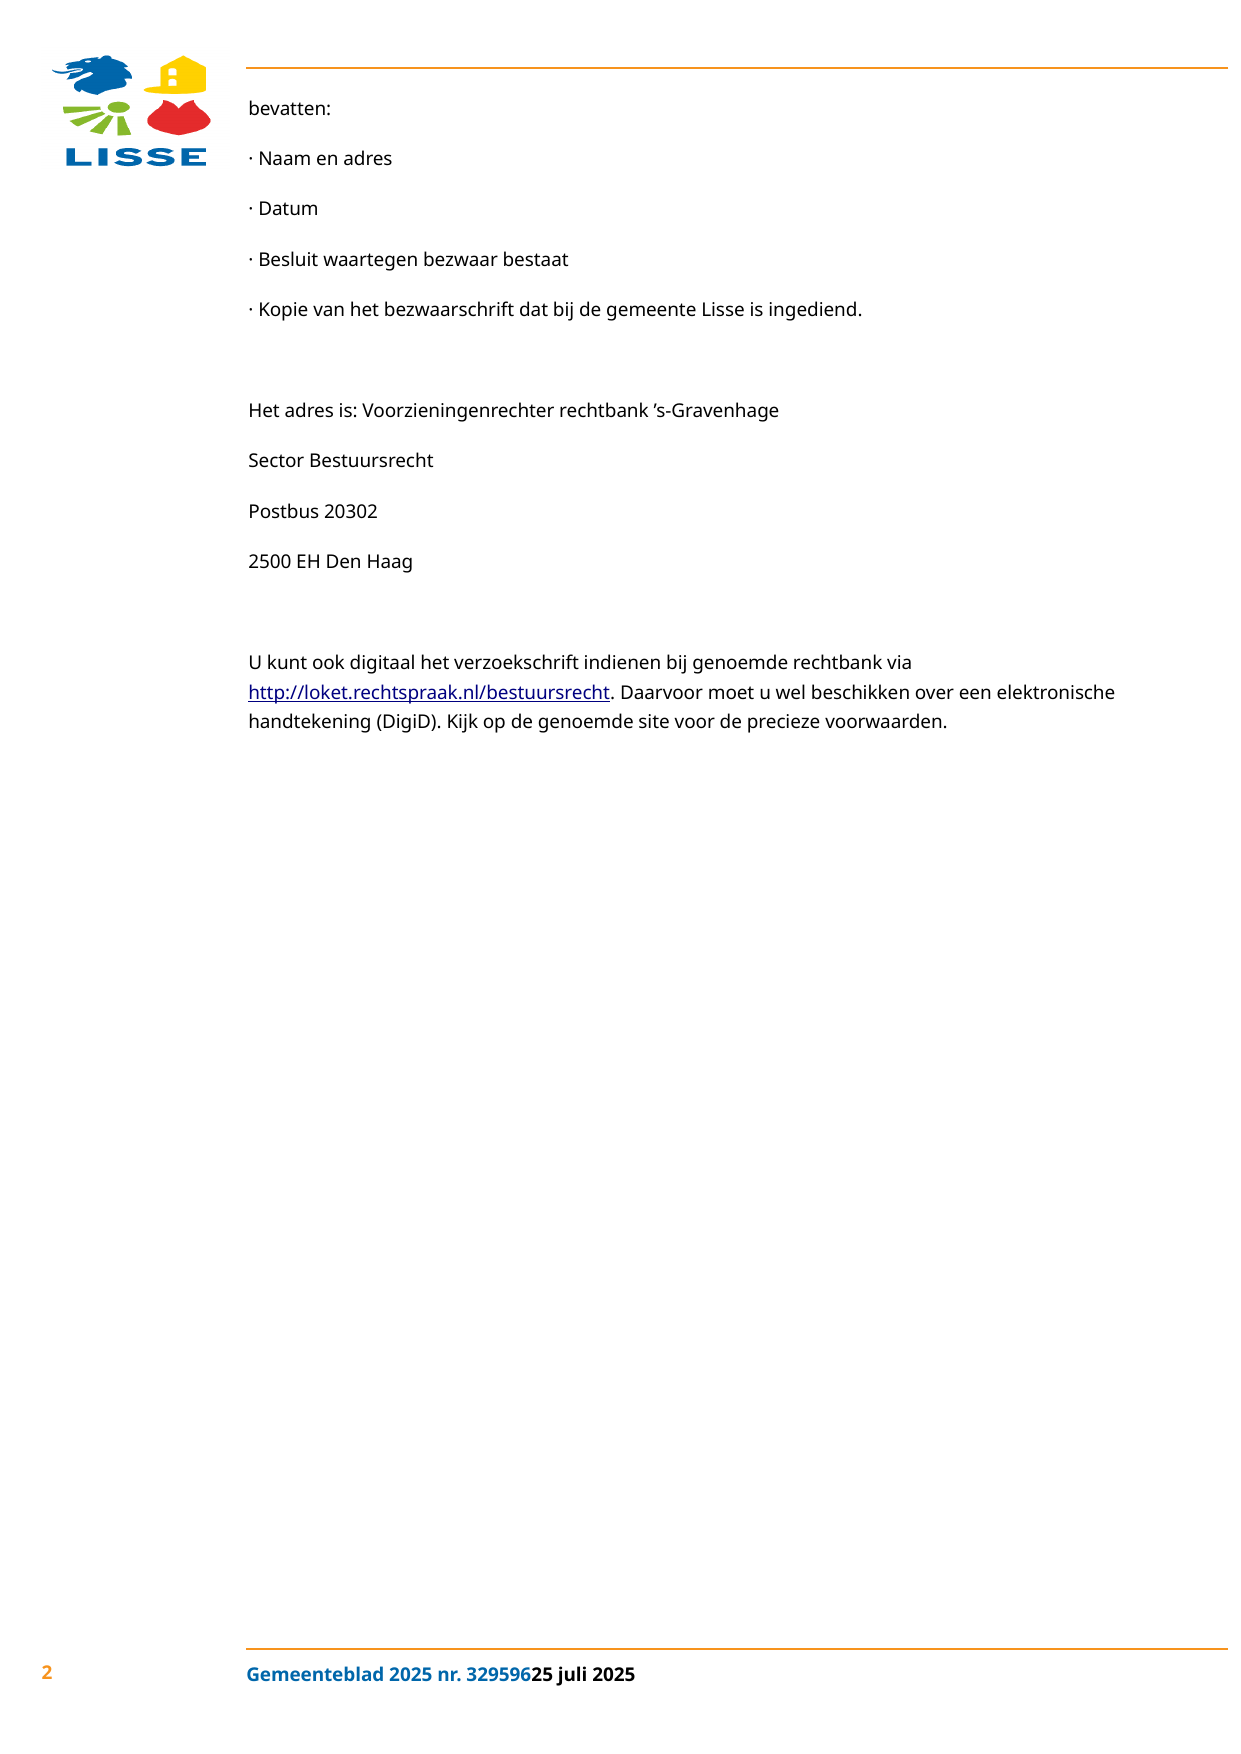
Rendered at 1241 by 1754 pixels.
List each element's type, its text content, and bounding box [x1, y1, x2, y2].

text · Kopie van het bezwaarschrift dat bij de gemeente Lisse is ingediend. [248, 296, 1152, 322]
text · Naam en adres [248, 145, 1152, 171]
text · Datum [248, 196, 1152, 221]
text Sector Bestuursrecht [248, 448, 1152, 473]
text Postbus 20302 [248, 498, 1152, 524]
text U kunt ook digitaal het verzoekschrift indienen bij genoemde rechtbank via http://loket.rechtspraak.nl/bestuursrecht. Daarvoor moet u wel beschikken over een elektronische handtekening (DigiD). Kijk op de genoemde site voor de precieze voorwaarden. [248, 649, 1152, 734]
text bevatten: [248, 95, 1152, 121]
text Het adres is: Voorzieningenrechter rechtbank ’s-Gravenhage [248, 397, 1152, 423]
picture [41, 47, 231, 172]
text · Besluit waartegen bezwaar bestaat [248, 246, 1152, 272]
text 2500 EH Den Haag [248, 548, 1152, 574]
